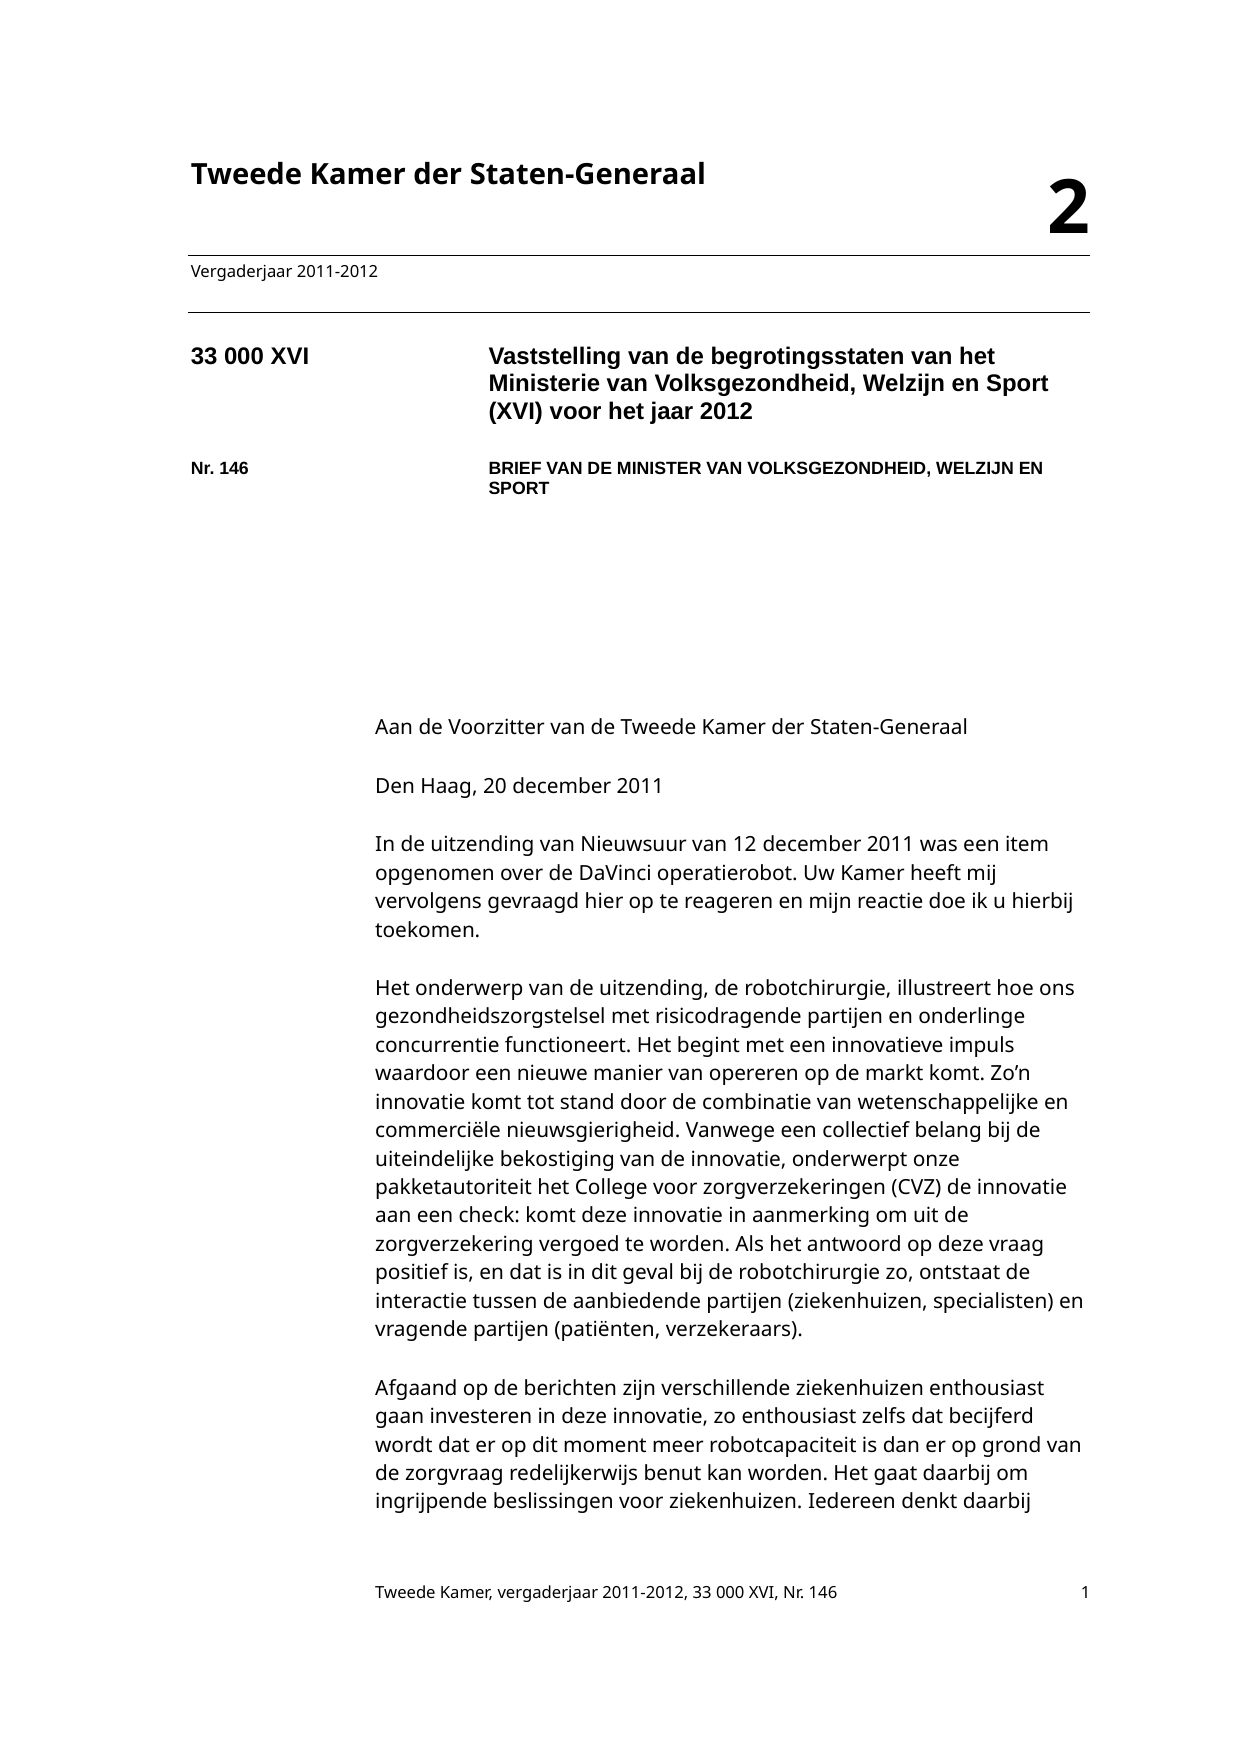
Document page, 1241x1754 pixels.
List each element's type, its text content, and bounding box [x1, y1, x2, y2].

table_cell [485, 256, 1090, 312]
table_cell BRIEF VAN DE MINISTER VAN VOLKSGEZONDHEID, WELZIJN EN SPORT [485, 455, 1090, 594]
text Het onderwerp van de uitzending, de robotchirurgie, illustreert hoe ons gezondheidszorgstelsel met risicodragende partijen en onderlinge concurrentie functioneert. Het begint met een innovatieve impuls waardoor een nieuwe manier van opereren op de markt komt. Zo’n innovatie komt tot stand door de combinatie van wetenschappelijke en commerciële nieuwsgierigheid. Vanwege een collectief belang bij de uiteindelijke bekostiging van de innovatie, onderwerpt onze pakketautoriteit het College voor zorgverzekeringen (CVZ) de innovatie aan een check: komt deze innovatie in aanmerking om uit de zorgverzekering vergoed te worden. Als het antwoord op deze vraag positief is, en dat is in dit geval bij de robotchirurgie zo, ontstaat de interactie tussen de aanbiedende partijen (ziekenhuizen, specialisten) en vragende partijen (patiënten, verzekeraars). [375, 973, 1090, 1343]
text In de uitzending van Nieuwsuur van 12 december 2011 was een item opgenomen over de DaVinci operatierobot. Uw Kamer heeft mij vervolgens gevraagd hier op te reageren en mijn reactie doe ik u hierbij toekomen. [375, 829, 1090, 943]
table_header Tweede Kamer der Staten-Generaal [188, 150, 909, 255]
table_cell [188, 313, 485, 339]
table_cell 33 000 XVI [188, 339, 485, 454]
table_cell Vergaderjaar 2011-2012 [188, 256, 485, 312]
text Afgaand op de berichten zijn verschillende ziekenhuizen enthousiast gaan investeren in deze innovatie, zo enthousiast zelfs dat becijferd wordt dat er op dit moment meer robotcapaciteit is dan er op grond van de zorgvraag redelijkerwijs benut kan worden. Het gaat daarbij om ingrijpende beslissingen voor ziekenhuizen. Iedereen denkt daarbij [375, 1373, 1090, 1515]
text Aan de Voorzitter van de Tweede Kamer der Staten-Generaal [375, 712, 1090, 741]
table_cell Nr. 146 [188, 455, 485, 594]
table_header 2 [910, 150, 1090, 255]
table_cell [485, 313, 1090, 339]
text Den Haag, 20 december 2011 [375, 771, 1090, 799]
table_cell Vaststelling van de begrotingsstaten van het Ministerie van Volksgezondheid, Welzijn en Sport (XVI) voor het jaar 2012 [485, 339, 1090, 454]
